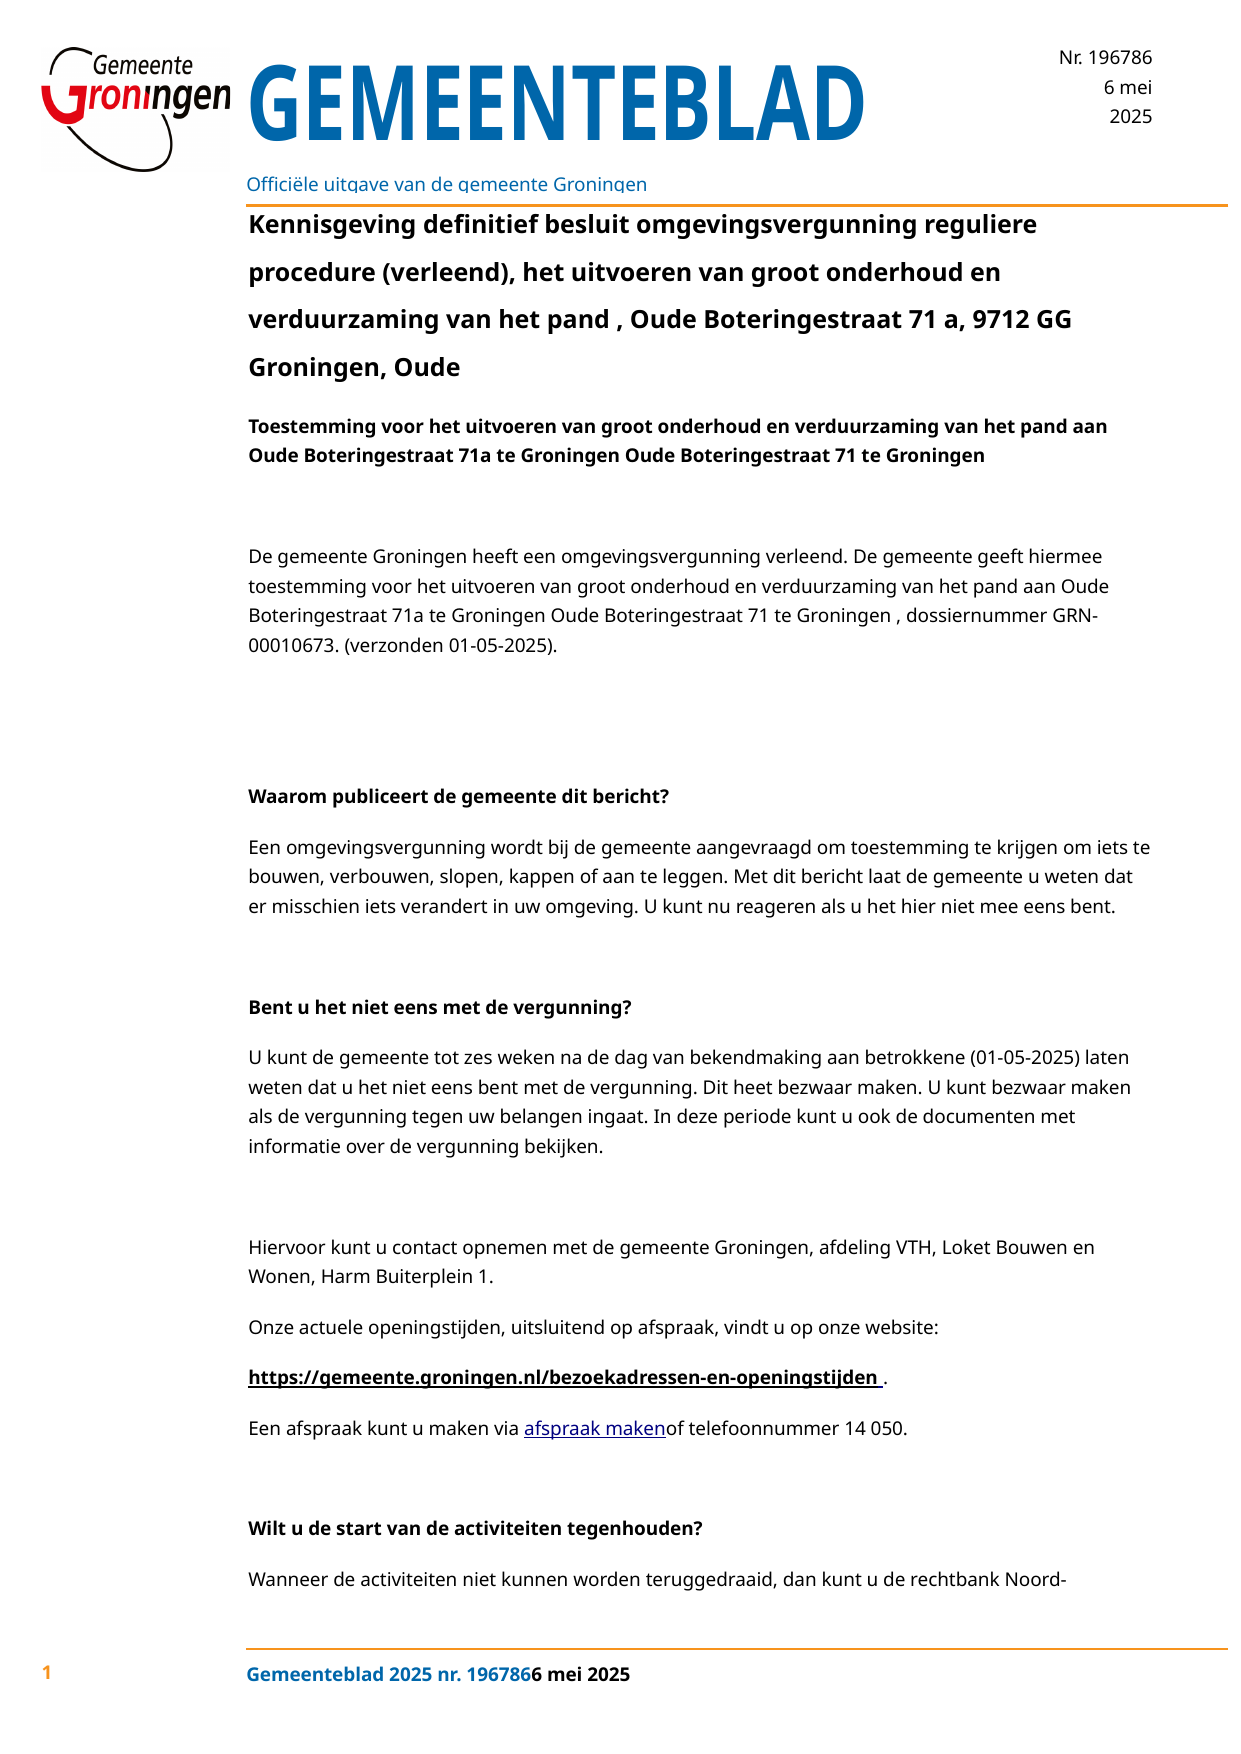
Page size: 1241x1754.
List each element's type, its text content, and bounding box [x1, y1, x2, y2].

picture [41, 47, 231, 172]
text Wanneer de activiteiten niet kunnen worden teruggedraaid, dan kunt u de rechtbank Noord- [248, 1566, 1152, 1592]
text Hiervoor kunt u contact opnemen met de gemeente Groningen, afdeling VTH, Loket Bouwen en Wonen, Harm Buiterplein 1. [248, 1234, 1152, 1289]
text Onze actuele openingstijden, uitsluitend op afspraak, vindt u op onze website: [248, 1314, 1152, 1340]
text Waarom publiceert de gemeente dit bericht? [248, 783, 1152, 809]
text https://gemeente.groningen.nl/bezoekadressen-en-openingstijden . [248, 1364, 1152, 1390]
text U kunt de gemeente tot zes weken na de dag van bekendmaking aan betrokkene (01-05-2025) laten weten dat u het niet eens bent met de vergunning. Dit heet bezwaar maken. U kunt bezwaar maken als de vergunning tegen uw belangen ingaat. In deze periode kunt u ook de documenten met informatie over de vergunning bekijken. [248, 1044, 1152, 1159]
text De gemeente Groningen heeft een omgevingsvergunning verleend. De gemeente geeft hiermee toestemming voor het uitvoeren van groot onderhoud en verduurzaming van het pand aan Oude Boteringestraat 71a te Groningen Oude Boteringestraat 71 te Groningen , dossiernummer GRN-00010673. (verzonden 01-05-2025). [248, 543, 1152, 658]
text Toestemming voor het uitvoeren van groot onderhoud en verduurzaming van het pand aan Oude Boteringestraat 71a te Groningen Oude Boteringestraat 71 te Groningen [248, 413, 1152, 468]
text Een omgevingsvergunning wordt bij de gemeente aangevraagd om toestemming te krijgen om iets te bouwen, verbouwen, slopen, kappen of aan te leggen. Met dit bericht laat de gemeente u weten dat er misschien iets verandert in uw omgeving. U kunt nu reageren als u het hier niet mee eens bent. [248, 834, 1152, 919]
text Een afspraak kunt u maken via afspraak makenof telefoonnummer 14 050. [248, 1415, 1152, 1441]
text Wilt u de start van de activiteiten tegenhouden? [248, 1516, 1152, 1541]
text Bent u het niet eens met de vergunning? [248, 994, 1152, 1020]
text Kennisgeving definitief besluit omgevingsvergunning reguliere procedure (verleend), het uitvoeren van groot onderhoud en verduurzaming van het pand , Oude Boteringestraat 71 a, 9712 GG Groningen, Oude [248, 207, 1152, 384]
